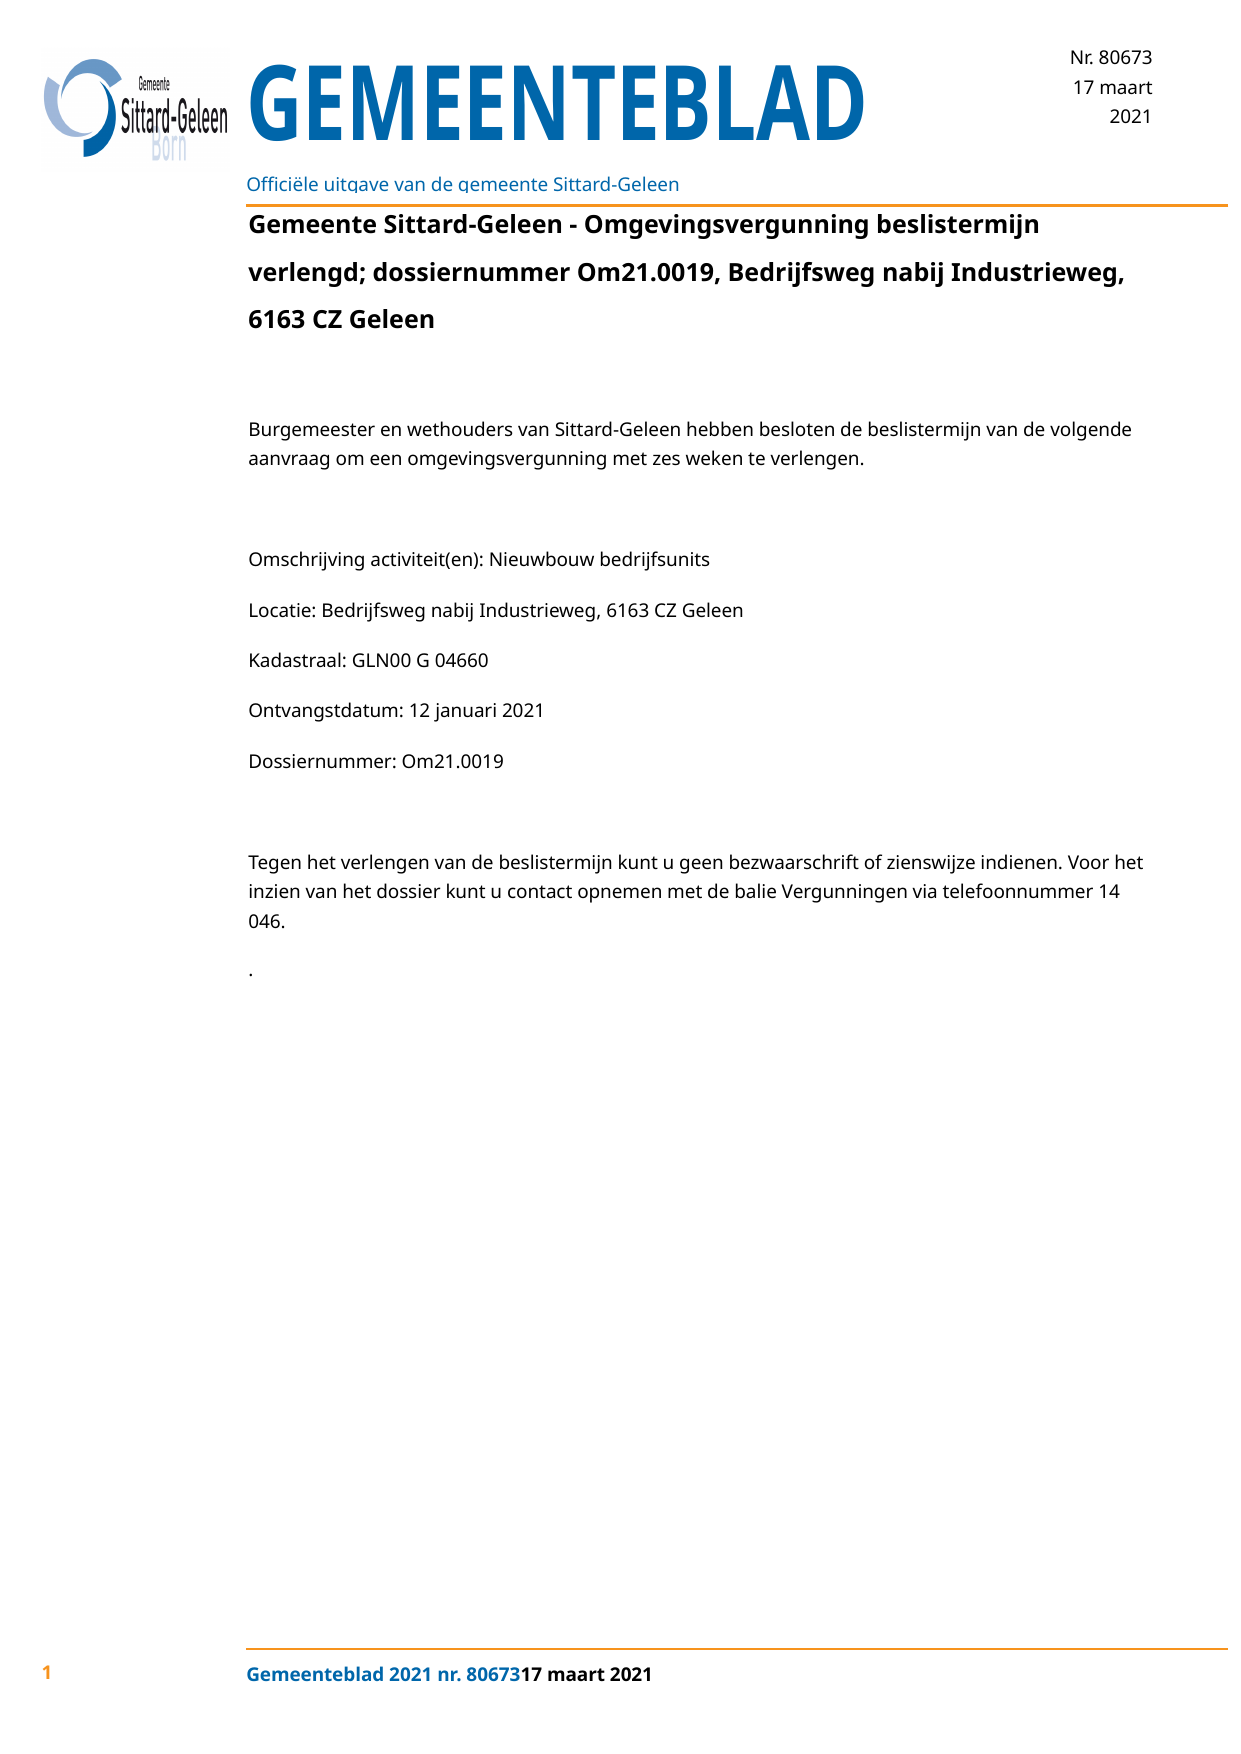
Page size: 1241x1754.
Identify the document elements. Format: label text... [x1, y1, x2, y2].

text Burgemeester en wethouders van Sittard-Geleen hebben besloten de beslistermijn van de volgende aanvraag om een omgevingsvergunning met zes weken te verlengen. [248, 416, 1152, 471]
text . [248, 956, 1152, 982]
text Gemeente Sittard-Geleen - Omgevingsvergunning beslistermijn verlengd; dossiernummer Om21.0019, Bedrijfsweg nabij Industrieweg, 6163 CZ Geleen [248, 207, 1152, 336]
text Locatie: Bedrijfsweg nabij Industrieweg, 6163 CZ Geleen [248, 597, 1152, 622]
text Omschrijving activiteit(en): Nieuwbouw bedrijfsunits [248, 546, 1152, 572]
text Tegen het verlengen van de beslistermijn kunt u geen bezwaarschrift of zienswijze indienen. Voor het inzien van het dossier kunt u contact opnemen met de balie Vergunningen via telefoonnummer 14 046. [248, 849, 1152, 934]
picture [41, 47, 231, 172]
text Kadastraal: GLN00 G 04660 [248, 647, 1152, 673]
text Ontvangstdatum: 12 januari 2021 [248, 698, 1152, 723]
text Dossiernummer: Om21.0019 [248, 748, 1152, 774]
